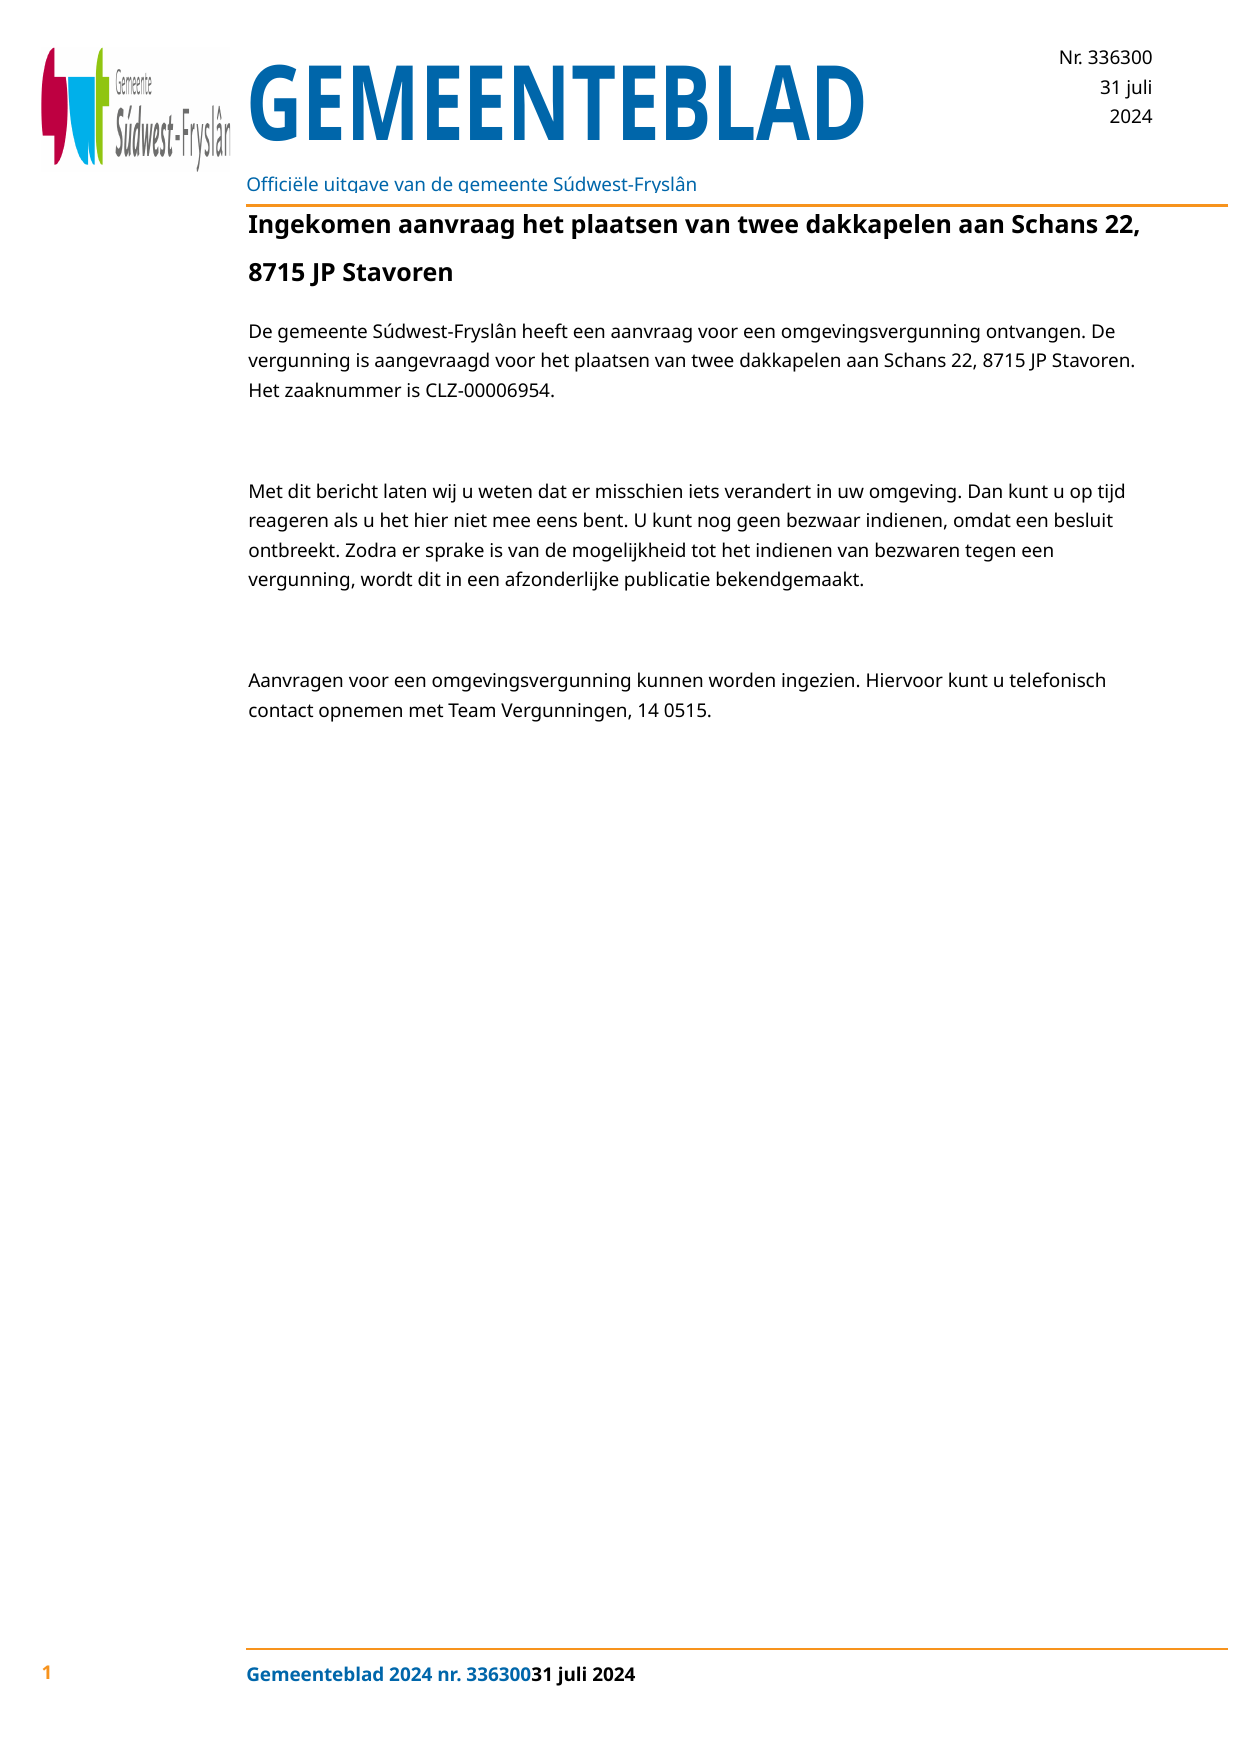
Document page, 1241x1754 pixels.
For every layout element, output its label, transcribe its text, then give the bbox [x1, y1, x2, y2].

text De gemeente Súdwest-Fryslân heeft een aanvraag voor een omgevingsvergunning ontvangen. De vergunning is aangevraagd voor het plaatsen van twee dakkapelen aan Schans 22, 8715 JP Stavoren. Het zaaknummer is CLZ-00006954. [248, 318, 1152, 403]
text Aanvragen voor een omgevingsvergunning kunnen worden ingezien. Hiervoor kunt u telefonisch contact opnemen met Team Vergunningen, 14 0515. [248, 667, 1152, 723]
text Ingekomen aanvraag het plaatsen van twee dakkapelen aan Schans 22, 8715 JP Stavoren [248, 207, 1152, 288]
picture [41, 47, 231, 172]
text Met dit bericht laten wij u weten dat er misschien iets verandert in uw omgeving. Dan kunt u op tijd reageren als u het hier niet mee eens bent. U kunt nog geen bezwaar indienen, omdat een besluit ontbreekt. Zodra er sprake is van de mogelijkheid tot het indienen van bezwaren tegen een vergunning, wordt dit in een afzonderlijke publicatie bekendgemaakt. [248, 478, 1152, 592]
